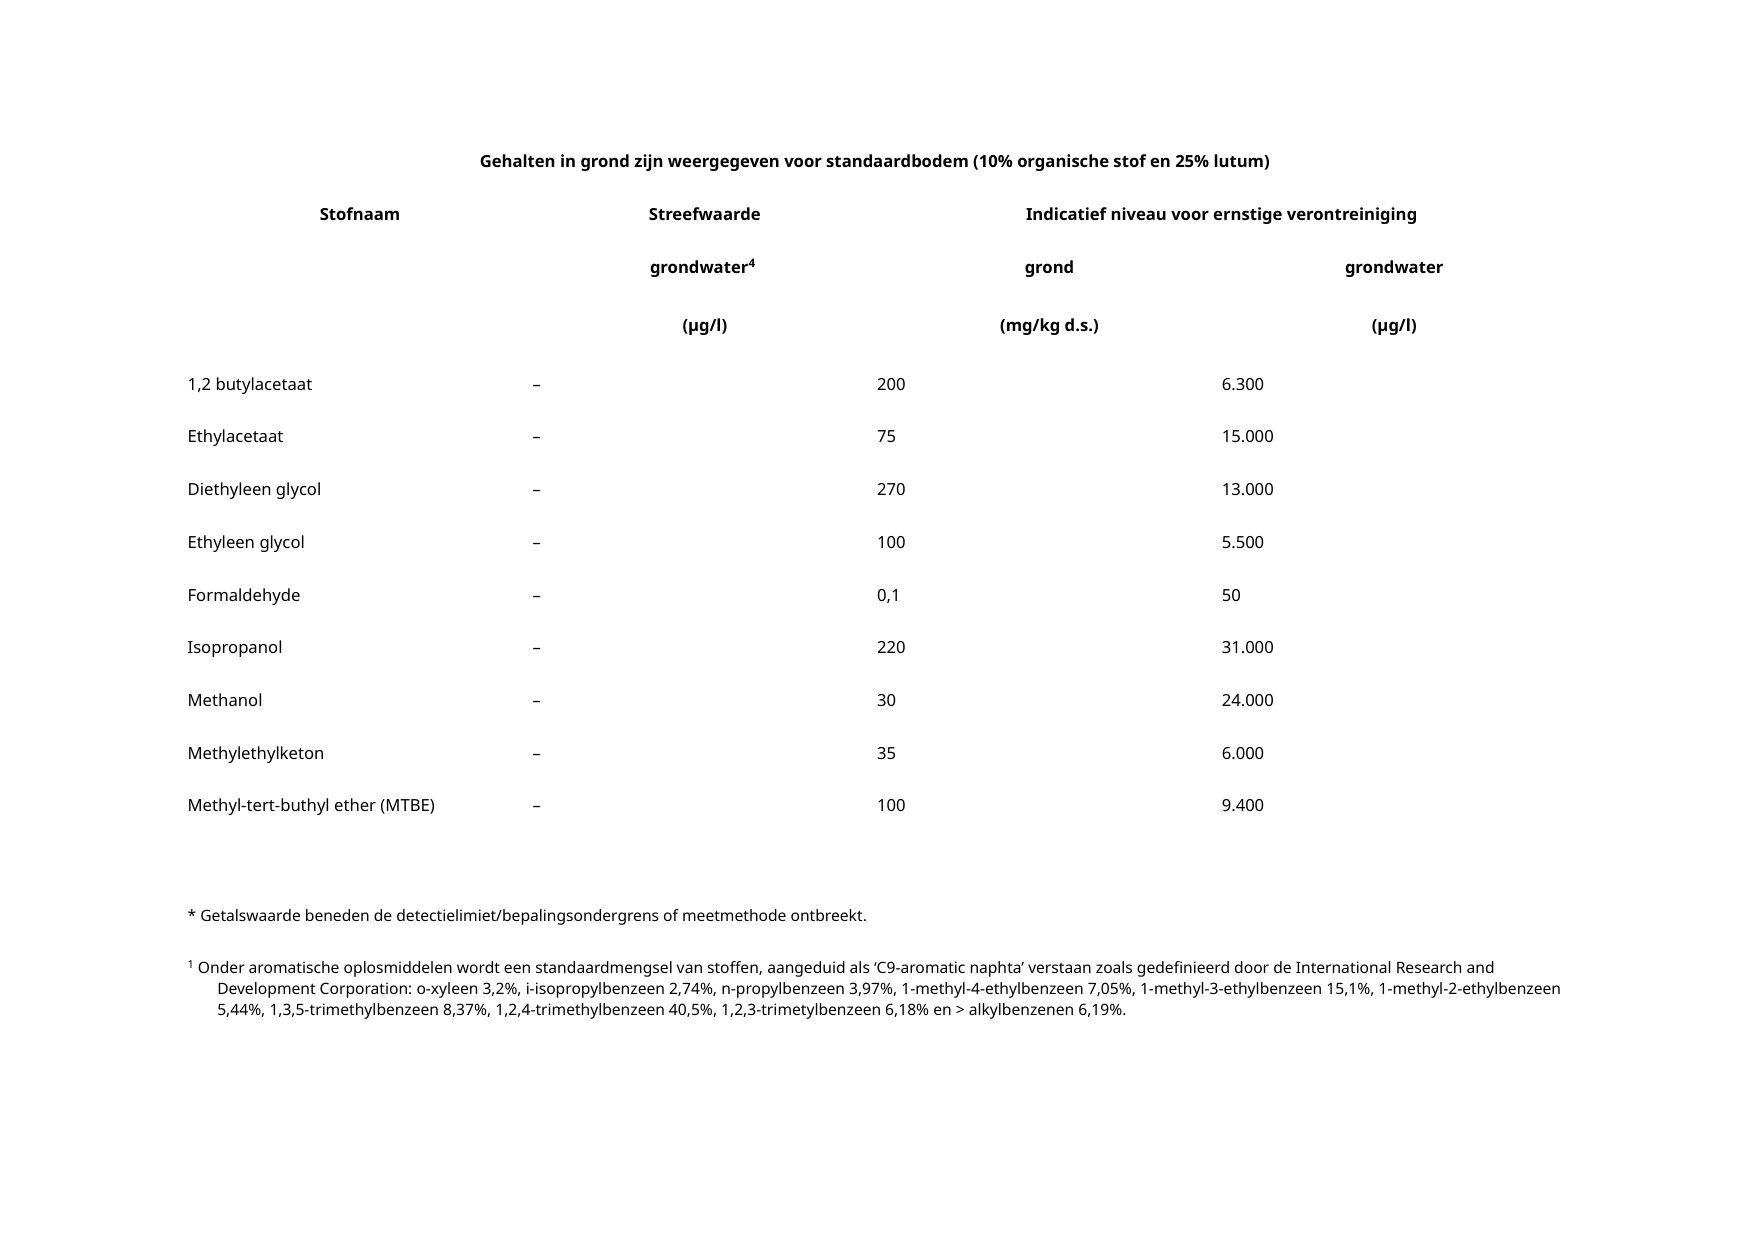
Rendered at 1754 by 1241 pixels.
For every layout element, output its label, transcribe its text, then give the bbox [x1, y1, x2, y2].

table_cell 100 [877, 794, 1222, 847]
table_cell Indicatief niveau voor ernstige verontreiniging [877, 203, 1566, 255]
table_cell 50 [1222, 583, 1566, 636]
table_cell 220 [877, 636, 1222, 688]
table_cell grondwater [1222, 255, 1566, 314]
table_cell – [532, 583, 877, 636]
table_cell – [532, 741, 877, 794]
table_cell Methanol [188, 689, 532, 741]
table_cell Isopropanol [188, 636, 532, 688]
table_cell 200 [877, 372, 1222, 425]
table_cell grondwater4 [532, 255, 877, 314]
text * Getalswaarde beneden de detectielimiet/bepalingsondergrens of meetmethode ontbreekt. [187, 905, 1566, 926]
table_header Gehalten in grond zijn weergegeven voor standaardbodem (10% organische stof en 25% lutum) [188, 150, 1566, 203]
table_cell 100 [877, 530, 1222, 583]
table_cell Streefwaarde [532, 203, 877, 255]
table_cell 30 [877, 689, 1222, 741]
table_cell – [532, 425, 877, 478]
table_cell – [532, 372, 877, 425]
table_cell 6.300 [1222, 372, 1566, 425]
table_cell 15.000 [1222, 425, 1566, 478]
table_cell – [532, 478, 877, 530]
table_cell Methyl-tert-buthyl ether (MTBE) [188, 794, 532, 847]
table_cell Diethyleen glycol [188, 478, 532, 530]
table_cell 13.000 [1222, 478, 1566, 530]
table_cell Ethylacetaat [188, 425, 532, 478]
table_cell 31.000 [1222, 636, 1566, 688]
table_cell 6.000 [1222, 741, 1566, 794]
table_cell Ethyleen glycol [188, 530, 532, 583]
table_cell 9.400 [1222, 794, 1566, 847]
table_cell – [532, 636, 877, 688]
table_cell Methylethylketon [188, 741, 532, 794]
table_cell – [532, 689, 877, 741]
table_cell (µg/l) [532, 314, 877, 372]
table_cell 1,2 butylacetaat [188, 372, 532, 425]
table_cell (mg/kg d.s.) [877, 314, 1222, 372]
table_cell [188, 314, 532, 372]
table_cell Stofnaam [188, 203, 532, 255]
table_cell grond [877, 255, 1222, 314]
table_cell 35 [877, 741, 1222, 794]
text 1 Onder aromatische oplosmiddelen wordt een standaardmengsel van stoffen, aangeduid als ‘C9-aromatic naphta’ verstaan zoals gedefinieerd door de International Research and Development Corporation: o-xyleen 3,2%, i-isopropylbenzeen 2,74%, n-propylbenzeen 3,97%, 1-methyl-4-ethylbenzeen 7,05%, 1-methyl-3-ethylbenzeen 15,1%, 1-methyl-2-ethylbenzeen 5,44%, 1,3,5-trimethylbenzeen 8,37%, 1,2,4-trimethylbenzeen 40,5%, 1,2,3-trimetylbenzeen 6,18% en > alkylbenzenen 6,19%. [187, 956, 1566, 1020]
table_cell 5.500 [1222, 530, 1566, 583]
table_cell 0,1 [877, 583, 1222, 636]
table_cell [188, 255, 532, 314]
table_cell 24.000 [1222, 689, 1566, 741]
table_cell – [532, 794, 877, 847]
table_cell 270 [877, 478, 1222, 530]
table_cell – [532, 530, 877, 583]
table_cell 75 [877, 425, 1222, 478]
table_cell Formaldehyde [188, 583, 532, 636]
table_cell (µg/l) [1222, 314, 1566, 372]
